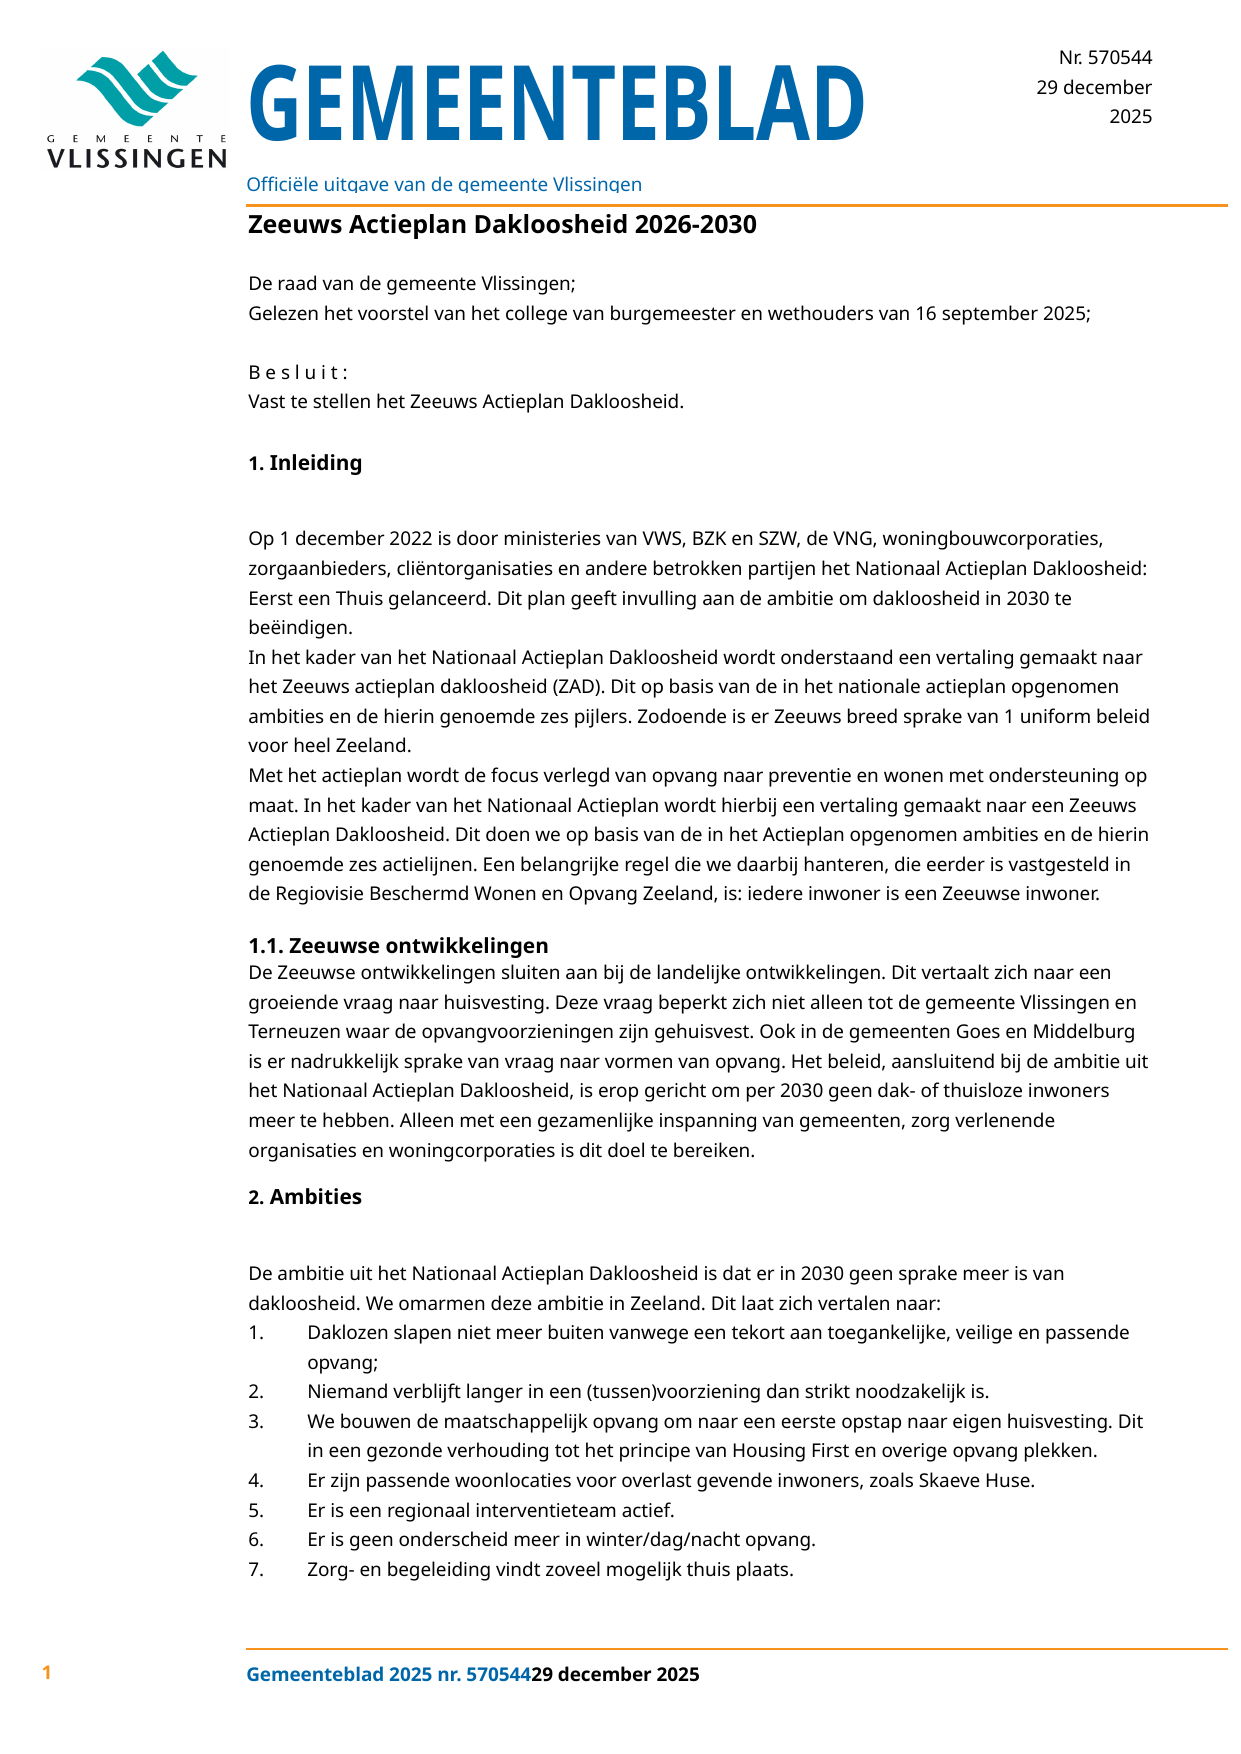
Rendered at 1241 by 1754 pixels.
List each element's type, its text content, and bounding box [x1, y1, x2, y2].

text Vast te stellen het Zeeuws Actieplan Dakloosheid. [248, 389, 1152, 414]
text 2. Ambities [248, 1182, 1152, 1211]
picture [41, 47, 231, 172]
text In het kader van het Nationaal Actieplan Dakloosheid wordt onderstaand een vertaling gemaakt naar het Zeeuws actieplan dakloosheid (ZAD). Dit op basis van de in het nationale actieplan opgenomen ambities en de hierin genoemde zes pijlers. Zodoende is er Zeeuws breed sprake van 1 uniform beleid voor heel Zeeland. [248, 644, 1152, 758]
list Zorg- en begeleiding vindt zoveel mogelijk thuis plaats. [248, 1556, 1152, 1582]
text Gelezen het voorstel van het college van burgemeester en wethouders van 16 september 2025; [248, 300, 1152, 326]
text De ambitie uit het Nationaal Actieplan Dakloosheid is dat er in 2030 geen sprake meer is van dakloosheid. We omarmen deze ambitie in Zeeland. Dit laat zich vertalen naar: [248, 1260, 1152, 1316]
list Niemand verblijft langer in een (tussen)voorziening dan strikt noodzakelijk is. [248, 1378, 1152, 1404]
text De raad van de gemeente Vlissingen; [248, 270, 1152, 296]
text Zeeuws Actieplan Dakloosheid 2026-2030 [248, 207, 1152, 241]
list Er zijn passende woonlocaties voor overlast gevende inwoners, zoals Skaeve Huse. [248, 1467, 1152, 1493]
text Met het actieplan wordt de focus verlegd van opvang naar preventie en wonen met ondersteuning op maat. In het kader van het Nationaal Actieplan wordt hierbij een vertaling gemaakt naar een Zeeuws Actieplan Dakloosheid. Dit doen we op basis van de in het Actieplan opgenomen ambities en de hierin genoemde zes actielijnen. Een belangrijke regel die we daarbij hanteren, die eerder is vastgesteld in de Regiovisie Beschermd Wonen en Opvang Zeeland, is: iedere inwoner is een Zeeuwse inwoner. [248, 762, 1152, 906]
list We bouwen de maatschappelijk opvang om naar een eerste opstap naar eigen huisvesting. Dit in een gezonde verhouding tot het principe van Housing First en overige opvang plekken. [248, 1408, 1152, 1463]
list Er is geen onderscheid meer in winter/dag/nacht opvang. [248, 1526, 1152, 1552]
text B e s l u i t : [248, 359, 1152, 385]
text Op 1 december 2022 is door ministeries van VWS, BZK en SZW, de VNG, woningbouwcorporaties, zorgaanbieders, cliëntorganisaties en andere betrokken partijen het Nationaal Actieplan Dakloosheid: Eerst een Thuis gelanceerd. Dit plan geeft invulling aan de ambitie om dakloosheid in 2030 te beëindigen. [248, 526, 1152, 640]
list Er is een regionaal interventieteam actief. [248, 1497, 1152, 1523]
list Daklozen slapen niet meer buiten vanwege een tekort aan toegankelijke, veilige en passende opvang; [248, 1319, 1152, 1375]
text De Zeeuwse ontwikkelingen sluiten aan bij de landelijke ontwikkelingen. Dit vertaalt zich naar een groeiende vraag naar huisvesting. Deze vraag beperkt zich niet alleen tot de gemeente Vlissingen en Terneuzen waar de opvangvoorzieningen zijn gehuisvest. Ook in de gemeenten Goes en Middelburg is er nadrukkelijk sprake van vraag naar vormen van opvang. Het beleid, aansluitend bij de ambitie uit het Nationaal Actieplan Dakloosheid, is erop gericht om per 2030 geen dak- of thuisloze inwoners meer te hebben. Alleen met een gezamenlijke inspanning van gemeenten, zorg verlenende organisaties en woningcorporaties is dit doel te bereiken. [248, 959, 1152, 1163]
text 1.1. Zeeuwse ontwikkelingen [248, 931, 1152, 959]
text 1. Inleiding [248, 448, 1152, 476]
